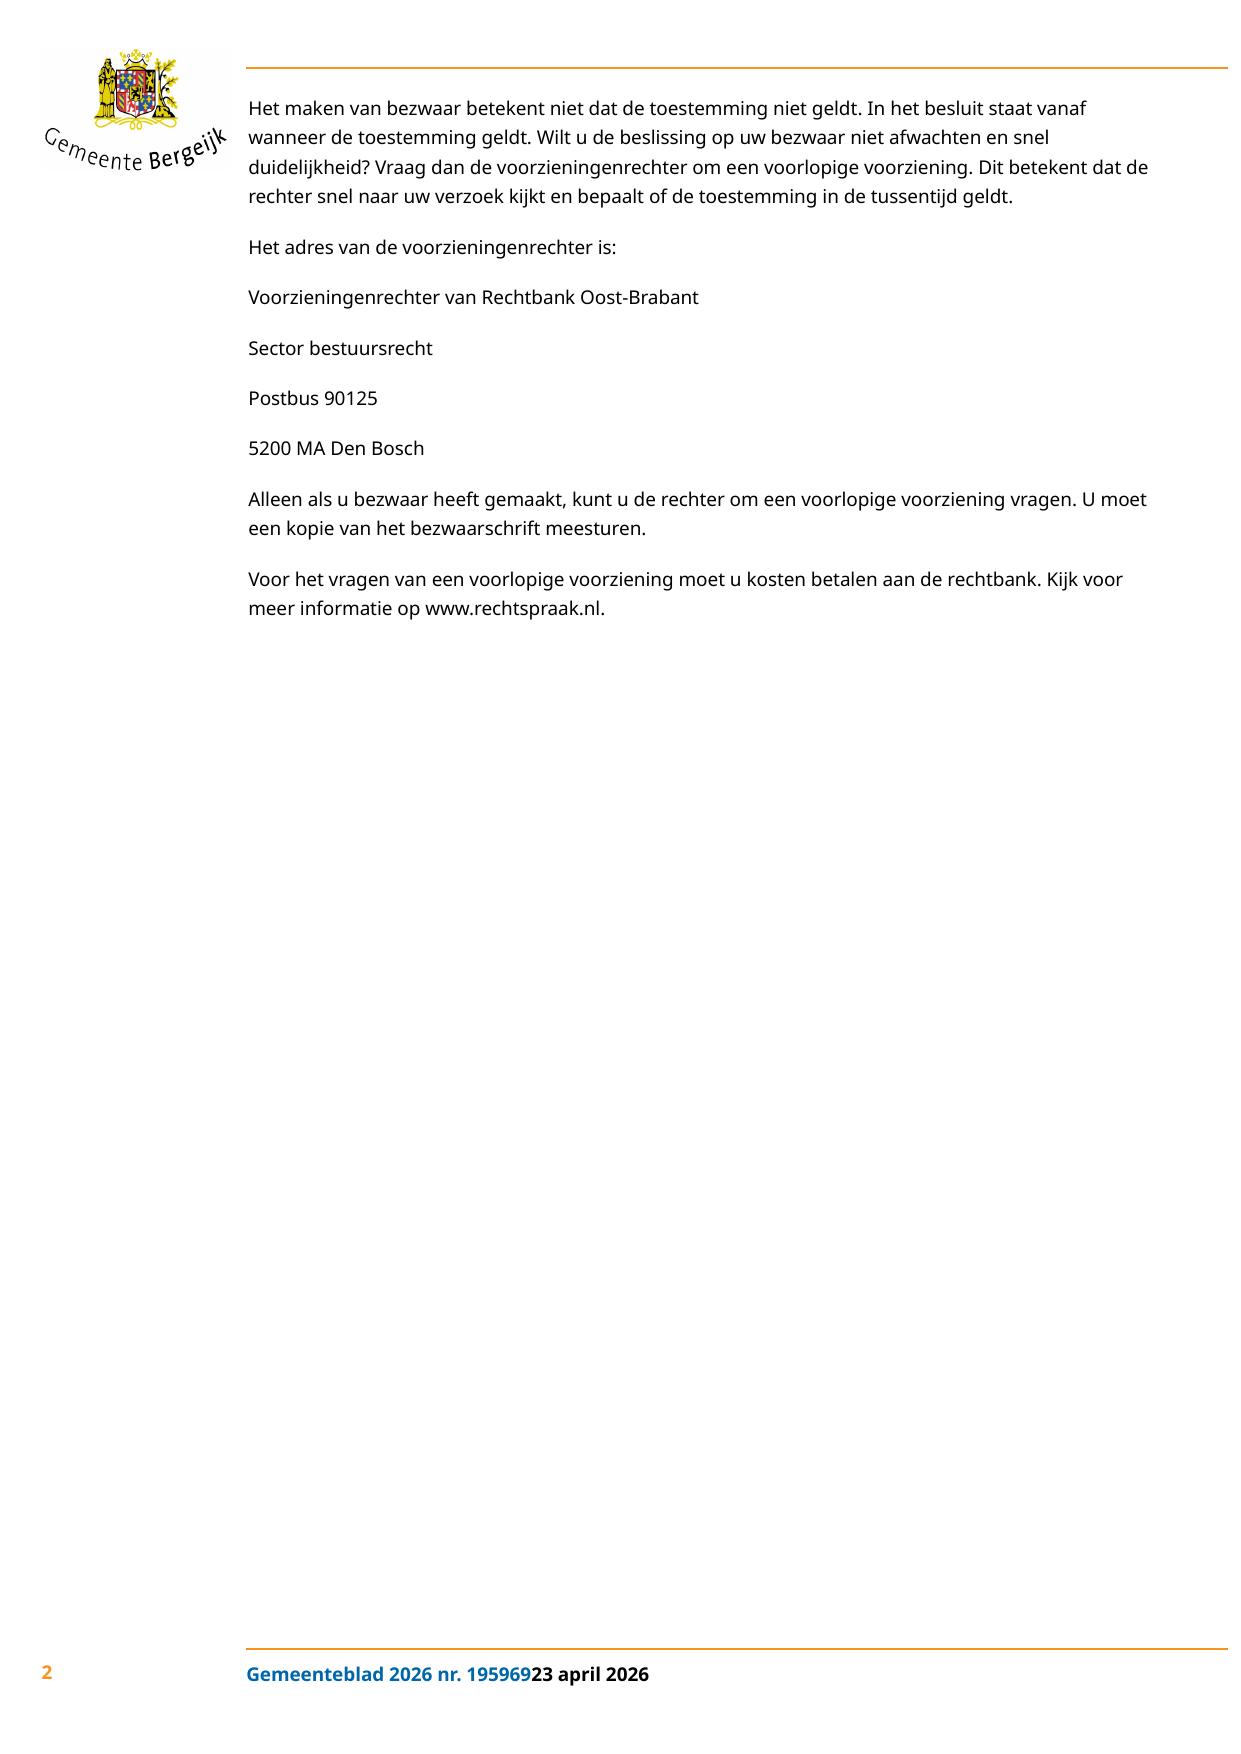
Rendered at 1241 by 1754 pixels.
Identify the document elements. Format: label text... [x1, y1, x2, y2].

text Voor het vragen van een voorlopige voorziening moet u kosten betalen aan de rechtbank. Kijk voor meer informatie op www.rechtspraak.nl. [248, 566, 1152, 621]
text 5200 MA Den Bosch [248, 436, 1152, 461]
text Postbus 90125 [248, 385, 1152, 411]
picture [41, 47, 231, 172]
text Alleen als u bezwaar heeft gemaakt, kunt u de rechter om een voorlopige voorziening vragen. U moet een kopie van het bezwaarschrift meesturen. [248, 486, 1152, 541]
text Het adres van de voorzieningenrechter is: [248, 234, 1152, 260]
text Sector bestuursrecht [248, 335, 1152, 361]
text Het maken van bezwaar betekent niet dat de toestemming niet geldt. In het besluit staat vanaf wanneer de toestemming geldt. Wilt u de beslissing op uw bezwaar niet afwachten en snel duidelijkheid? Vraag dan de voorzieningenrechter om een voorlopige voorziening. Dit betekent dat de rechter snel naar uw verzoek kijkt en bepaalt of de toestemming in de tussentijd geldt. [248, 95, 1152, 209]
text Voorzieningenrechter van Rechtbank Oost-Brabant [248, 284, 1152, 310]
